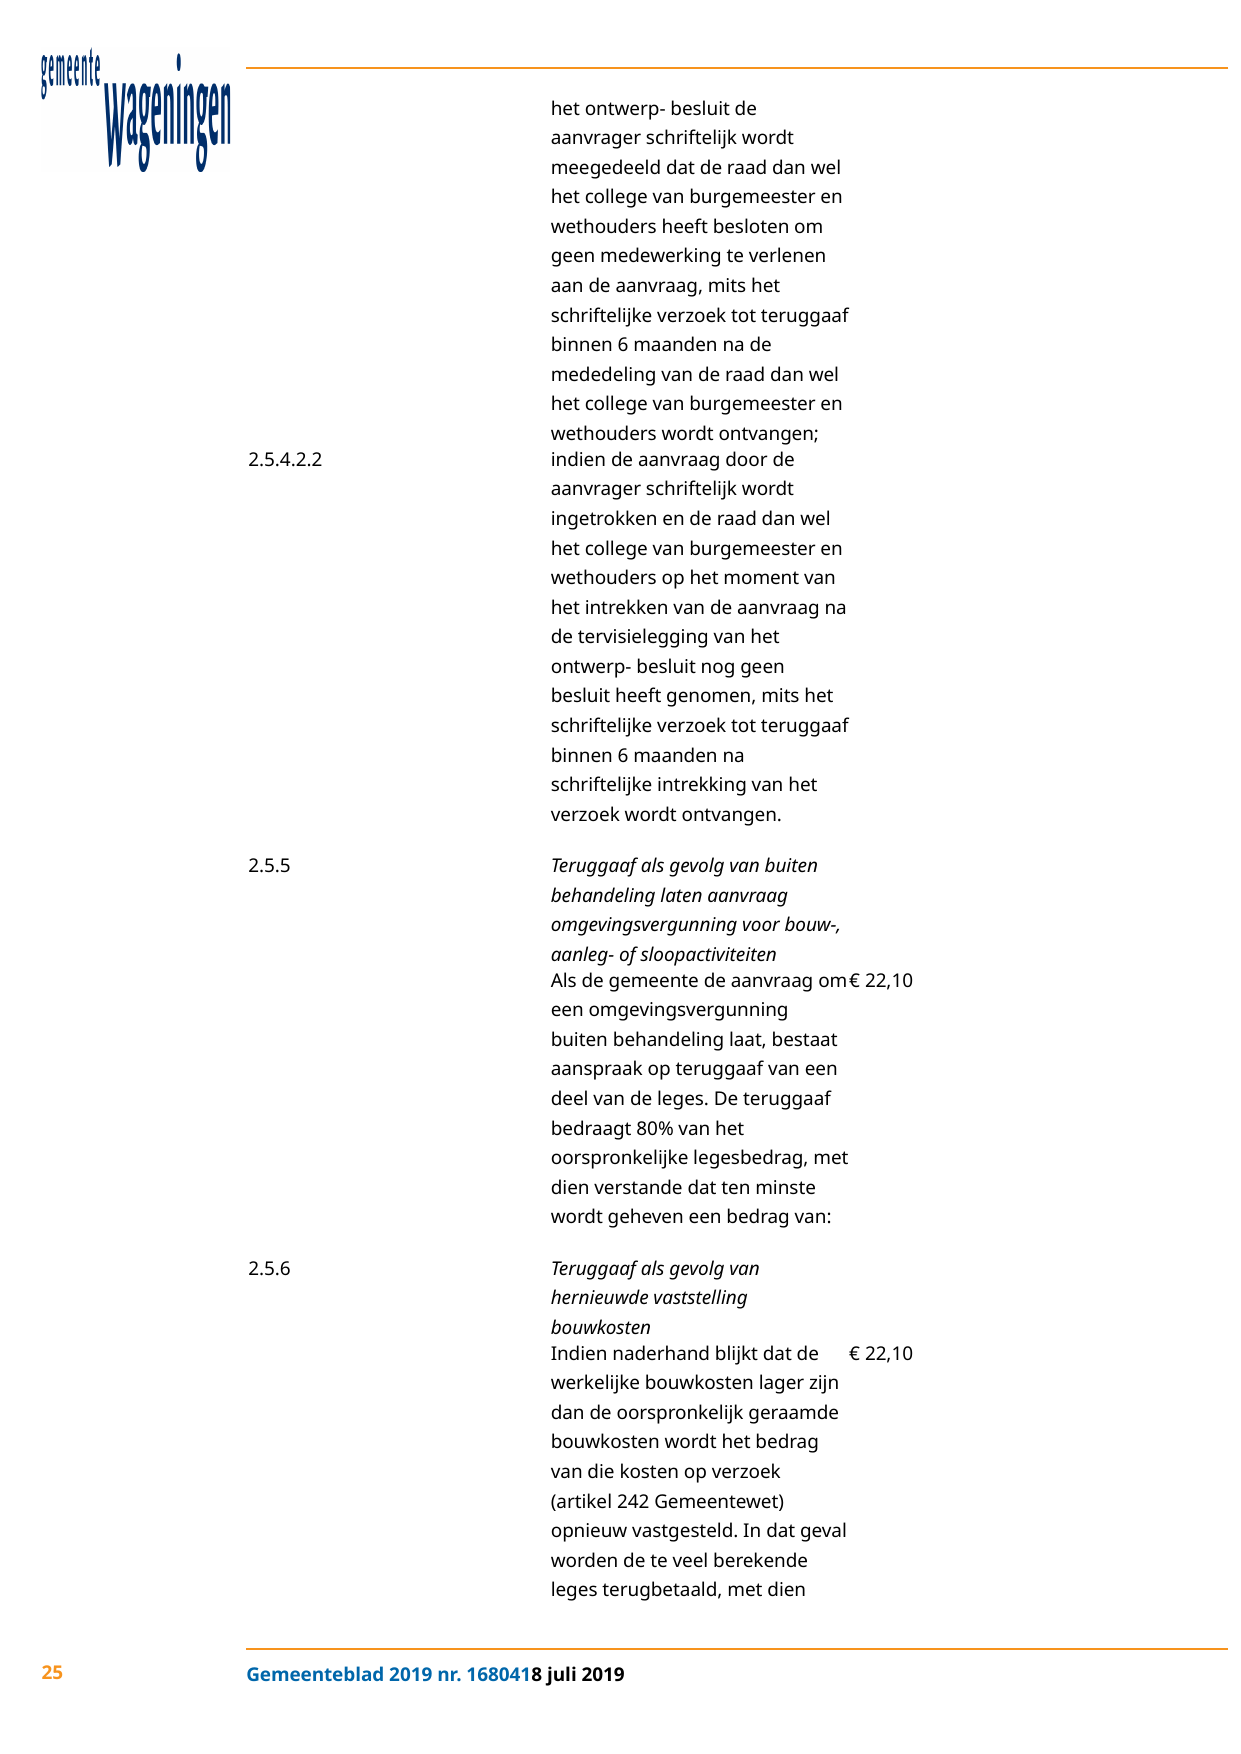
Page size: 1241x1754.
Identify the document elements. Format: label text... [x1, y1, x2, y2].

table_cell Teruggaaf als gevolg van hernieuwde vaststelling bouwkosten [551, 1255, 849, 1340]
table_cell [551, 827, 849, 852]
table_cell [849, 446, 950, 827]
table_cell indien de aanvraag door de aanvrager schriftelijk wordt ingetrokken en de raad dan wel het college van burgemeester en wethouders op het moment van het intrekken van de aanvraag na de tervisielegging van het ontwerp- besluit nog geen besluit heeft genomen, mits het schriftelijke verzoek tot teruggaaf binnen 6 maanden na schriftelijke intrekking van het verzoek wordt ontvangen. [551, 446, 849, 827]
table_cell Indien naderhand blijkt dat de werkelijke bouwkosten lager zijn dan de oorspronkelijk geraamde bouwkosten wordt het bedrag van die kosten op verzoek (artikel 242 Gemeentewet) opnieuw vastgesteld. In dat geval worden de te veel berekende leges terugbetaald, met dien [551, 1340, 849, 1602]
table_cell Als de gemeente de aanvraag om een omgevingsvergunning buiten behandeling laat, bestaat aanspraak op teruggaaf van een deel van de leges. De teruggaaf bedraagt 80% van het oorspronkelijke legesbedrag, met dien verstande dat ten minste wordt geheven een bedrag van: [551, 967, 849, 1229]
table_cell Teruggaaf als gevolg van buiten behandeling laten aanvraag omgevingsvergunning voor bouw-, aanleg- of sloopactiviteiten [551, 853, 849, 967]
table_cell € 22,10 [849, 967, 950, 1229]
table_cell € 22,10 [849, 1340, 950, 1602]
table_cell 2.5.6 [248, 1255, 551, 1340]
table_cell [248, 95, 551, 446]
table_cell het ontwerp- besluit de aanvrager schriftelijk wordt meegedeeld dat de raad dan wel het college van burgemeester en wethouders heeft besloten om geen medewerking te verlenen aan de aanvraag, mits het schriftelijke verzoek tot teruggaaf binnen 6 maanden na de mededeling van de raad dan wel het college van burgemeester en wethouders wordt ontvangen; [551, 95, 849, 446]
table_cell [849, 827, 950, 852]
table_cell [849, 853, 950, 967]
table_cell [248, 967, 551, 1229]
table_cell [248, 827, 551, 852]
table_cell [849, 1255, 950, 1340]
table_cell [551, 1229, 849, 1255]
picture [41, 47, 231, 172]
table_cell 2.5.4.2.2 [248, 446, 551, 827]
table_cell 2.5.5 [248, 853, 551, 967]
table_cell [248, 1229, 551, 1255]
table_cell [248, 1340, 551, 1602]
table_cell [849, 1229, 950, 1255]
table_cell [849, 95, 950, 446]
